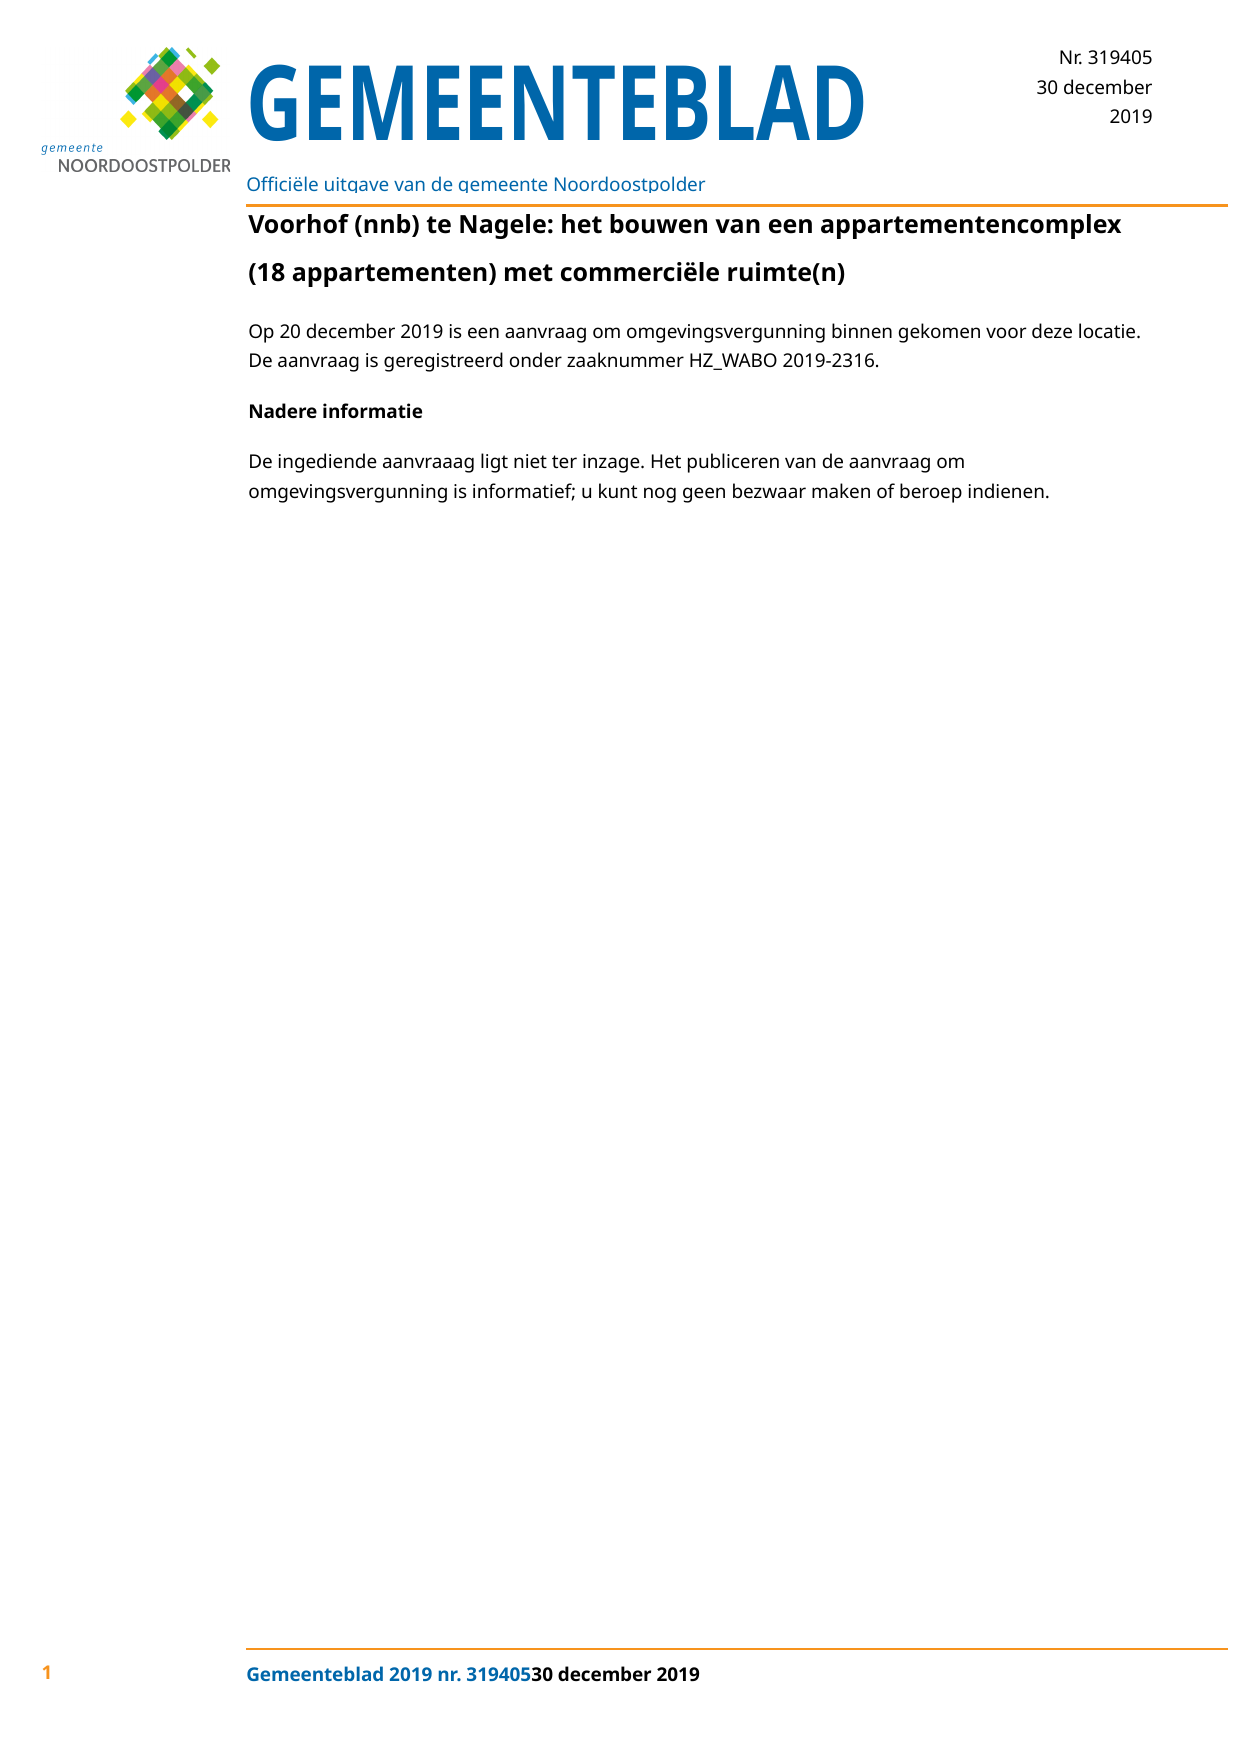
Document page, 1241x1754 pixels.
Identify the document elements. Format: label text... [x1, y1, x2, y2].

text Op 20 december 2019 is een aanvraag om omgevingsvergunning binnen gekomen voor deze locatie. De aanvraag is geregistreerd onder zaaknummer HZ_WABO 2019-2316. [248, 318, 1152, 373]
text Nadere informatie [248, 398, 1152, 424]
text De ingediende aanvraaag ligt niet ter inzage. Het publiceren van de aanvraag om omgevingsvergunning is informatief; u kunt nog geen bezwaar maken of beroep indienen. [248, 448, 1152, 504]
picture [41, 47, 231, 172]
text Voorhof (nnb) te Nagele: het bouwen van een appartementencomplex (18 appartementen) met commerciële ruimte(n) [248, 207, 1152, 288]
